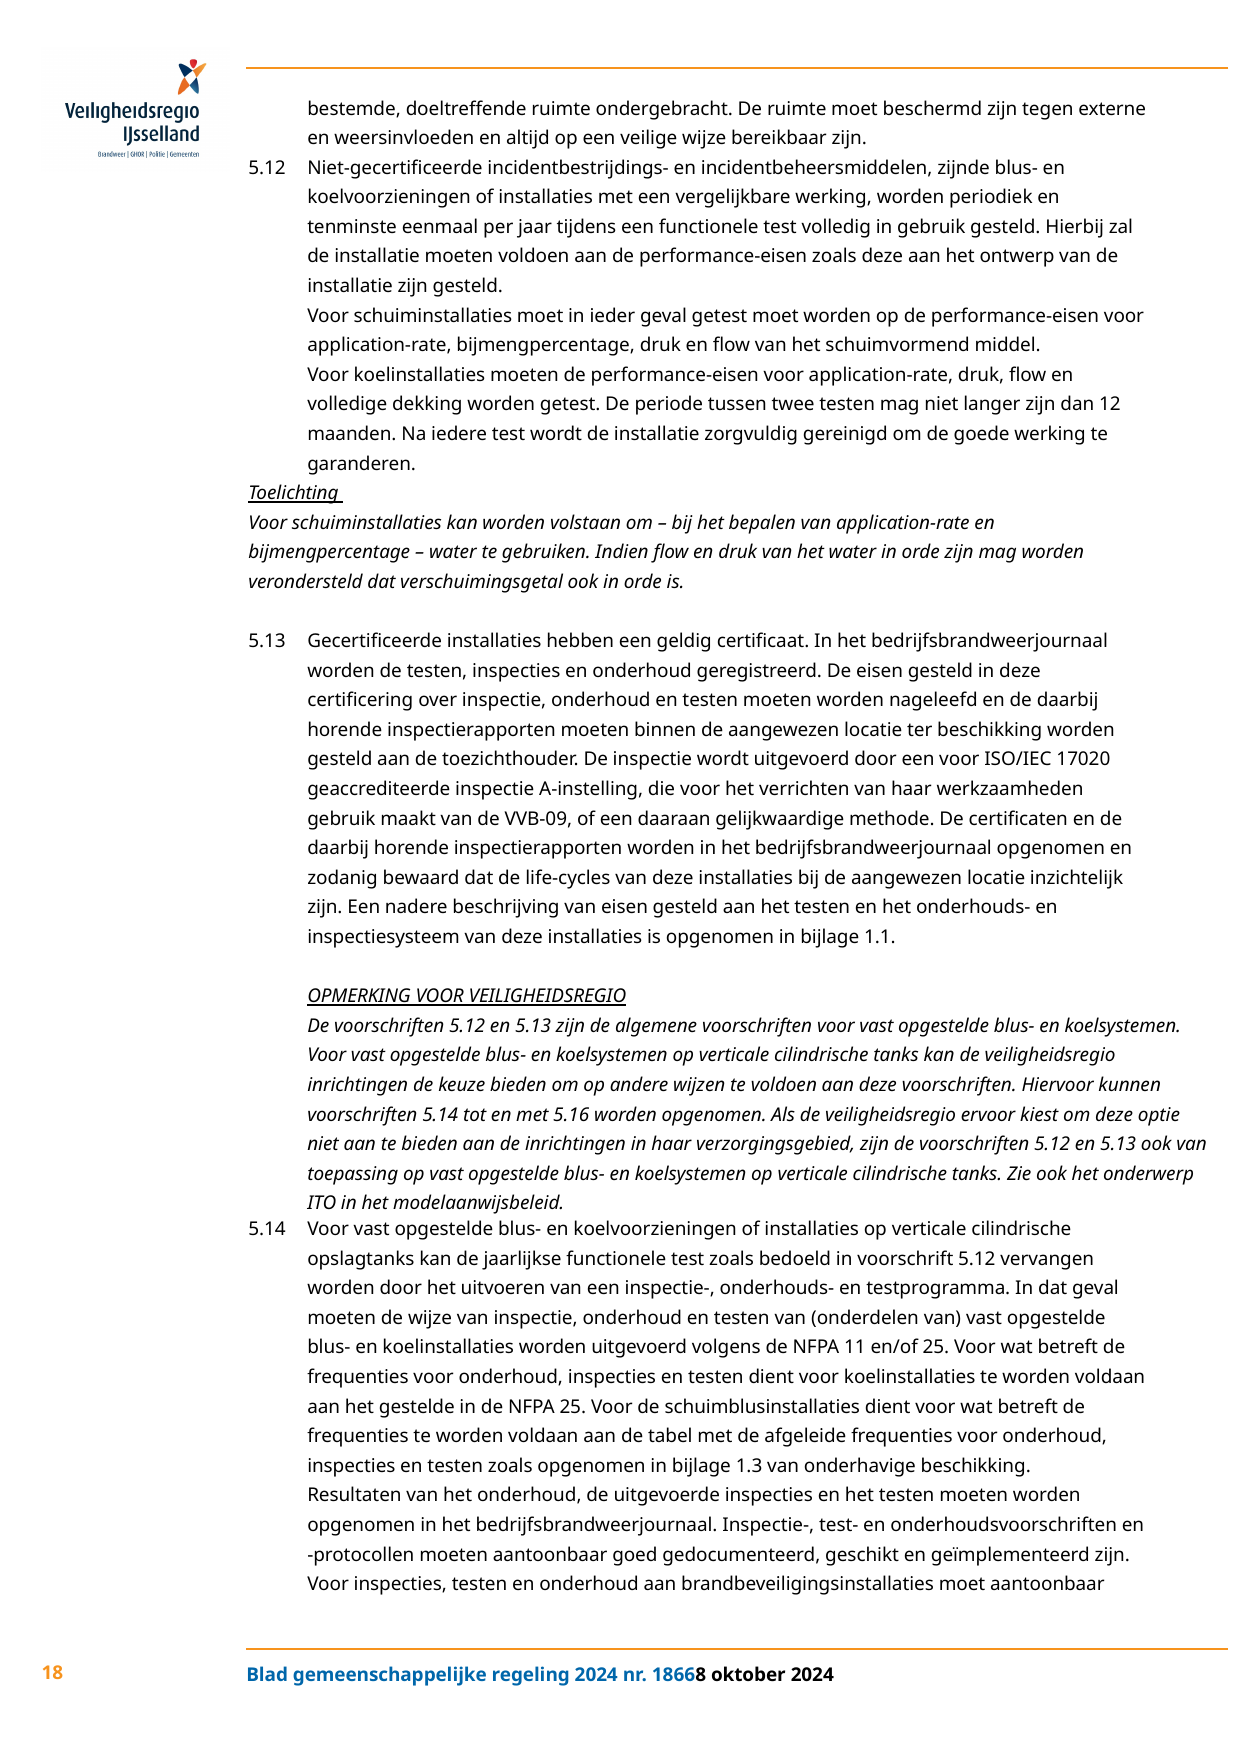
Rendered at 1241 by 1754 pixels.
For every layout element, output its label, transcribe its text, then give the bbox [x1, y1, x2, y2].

picture [41, 47, 231, 172]
list Niet-gecertificeerde incidentbestrijdings- en incidentbeheersmiddelen, zijnde blus- en koelvoorzieningen of installaties met een vergelijkbare werking, worden periodiek en tenminste eenmaal per jaar tijdens een functionele test volledig in gebruik gesteld. Hierbij zal de installatie moeten voldoen aan de performance-eisen zoals deze aan het ontwerp van de installatie zijn gesteld. [248, 154, 1152, 298]
text Toelichting [248, 479, 1152, 505]
table_header OPMERKING VOOR VEILIGHEIDSREGIO De voorschriften 5.12 en 5.13 zijn de algemene voorschriften voor vast opgestelde blus- en koelsystemen. Voor vast opgestelde blus- en koelsystemen op verticale cilindrische tanks kan de veiligheidsregio inrichtingen de keuze bieden om op andere wijzen te voldoen aan deze voorschriften. Hiervoor kunnen voorschriften 5.14 tot en met 5.16 worden opgenomen. Als de veiligheidsregio ervoor kiest om deze optie niet aan te bieden aan de inrichtingen in haar verzorgingsgebied, zijn de voorschriften 5.12 en 5.13 ook van toepassing op vast opgestelde blus- en koelsystemen op verticale cilindrische tanks. Zie ook het onderwerp ITO in het modelaanwijsbeleid. [307, 983, 1211, 1215]
list Voor koelinstallaties moeten de performance-eisen voor application-rate, druk, flow en volledige dekking worden getest. De periode tussen twee testen mag niet langer zijn dan 12 maanden. Na iedere test wordt de installatie zorgvuldig gereinigd om de goede werking te garanderen. [248, 361, 1152, 476]
text Voor schuiminstallaties kan worden volstaan om – bij het bepalen van application-rate en bijmengpercentage – water te gebruiken. Indien flow en druk van het water in orde zijn mag worden verondersteld dat verschuimingsgetal ook in orde is. [248, 509, 1152, 594]
list Voor vast opgestelde blus- en koelvoorzieningen of installaties op verticale cilindrische opslagtanks kan de jaarlijkse functionele test zoals bedoeld in voorschrift 5.12 vervangen worden door het uitvoeren van een inspectie-, onderhouds- en testprogramma. In dat geval moeten de wijze van inspectie, onderhoud en testen van (onderdelen van) vast opgestelde blus- en koelinstallaties worden uitgevoerd volgens de NFPA 11 en/of 25. Voor wat betreft de frequenties voor onderhoud, inspecties en testen dient voor koelinstallaties te worden voldaan aan het gestelde in de NFPA 25. Voor de schuimblusinstallaties dient voor wat betreft de frequenties te worden voldaan aan de tabel met de afgeleide frequenties voor onderhoud, inspecties en testen zoals opgenomen in bijlage 1.3 van onderhavige beschikking. [248, 1215, 1152, 1478]
list Gecertificeerde installaties hebben een geldig certificaat. In het bedrijfsbrandweerjournaal worden de testen, inspecties en onderhoud geregistreerd. De eisen gesteld in deze certificering over inspectie, onderhoud en testen moeten worden nageleefd en de daarbij horende inspectierapporten moeten binnen de aangewezen locatie ter beschikking worden gesteld aan de toezichthouder. De inspectie wordt uitgevoerd door een voor ISO/IEC 17020 geaccrediteerde inspectie A-instelling, die voor het verrichten van haar werkzaamheden gebruik maakt van de VVB-09, of een daaraan gelijkwaardige methode. De certificaten en de daarbij horende inspectierapporten worden in het bedrijfsbrandweerjournaal opgenomen en zodanig bewaard dat de life-cycles van deze installaties bij de aangewezen locatie inzichtelijk zijn. Een nadere beschrijving van eisen gesteld aan het testen en het onderhouds- en inspectiesysteem van deze installaties is opgenomen in bijlage 1.1. [248, 627, 1152, 949]
list Resultaten van het onderhoud, de uitgevoerde inspecties en het testen moeten worden opgenomen in het bedrijfsbrandweerjournaal. Inspectie-, test- en onderhoudsvoorschriften en -protocollen moeten aantoonbaar goed gedocumenteerd, geschikt en geïmplementeerd zijn. Voor inspecties, testen en onderhoud aan brandbeveiligingsinstallaties moet aantoonbaar [248, 1482, 1152, 1596]
list Voor schuiminstallaties moet in ieder geval getest moet worden op de performance-eisen voor application-rate, bijmengpercentage, druk en flow van het schuimvormend middel. [248, 302, 1152, 357]
list bestemde, doeltreffende ruimte ondergebracht. De ruimte moet beschermd zijn tegen externe en weersinvloeden en altijd op een veilige wijze bereikbaar zijn. [248, 95, 1152, 150]
